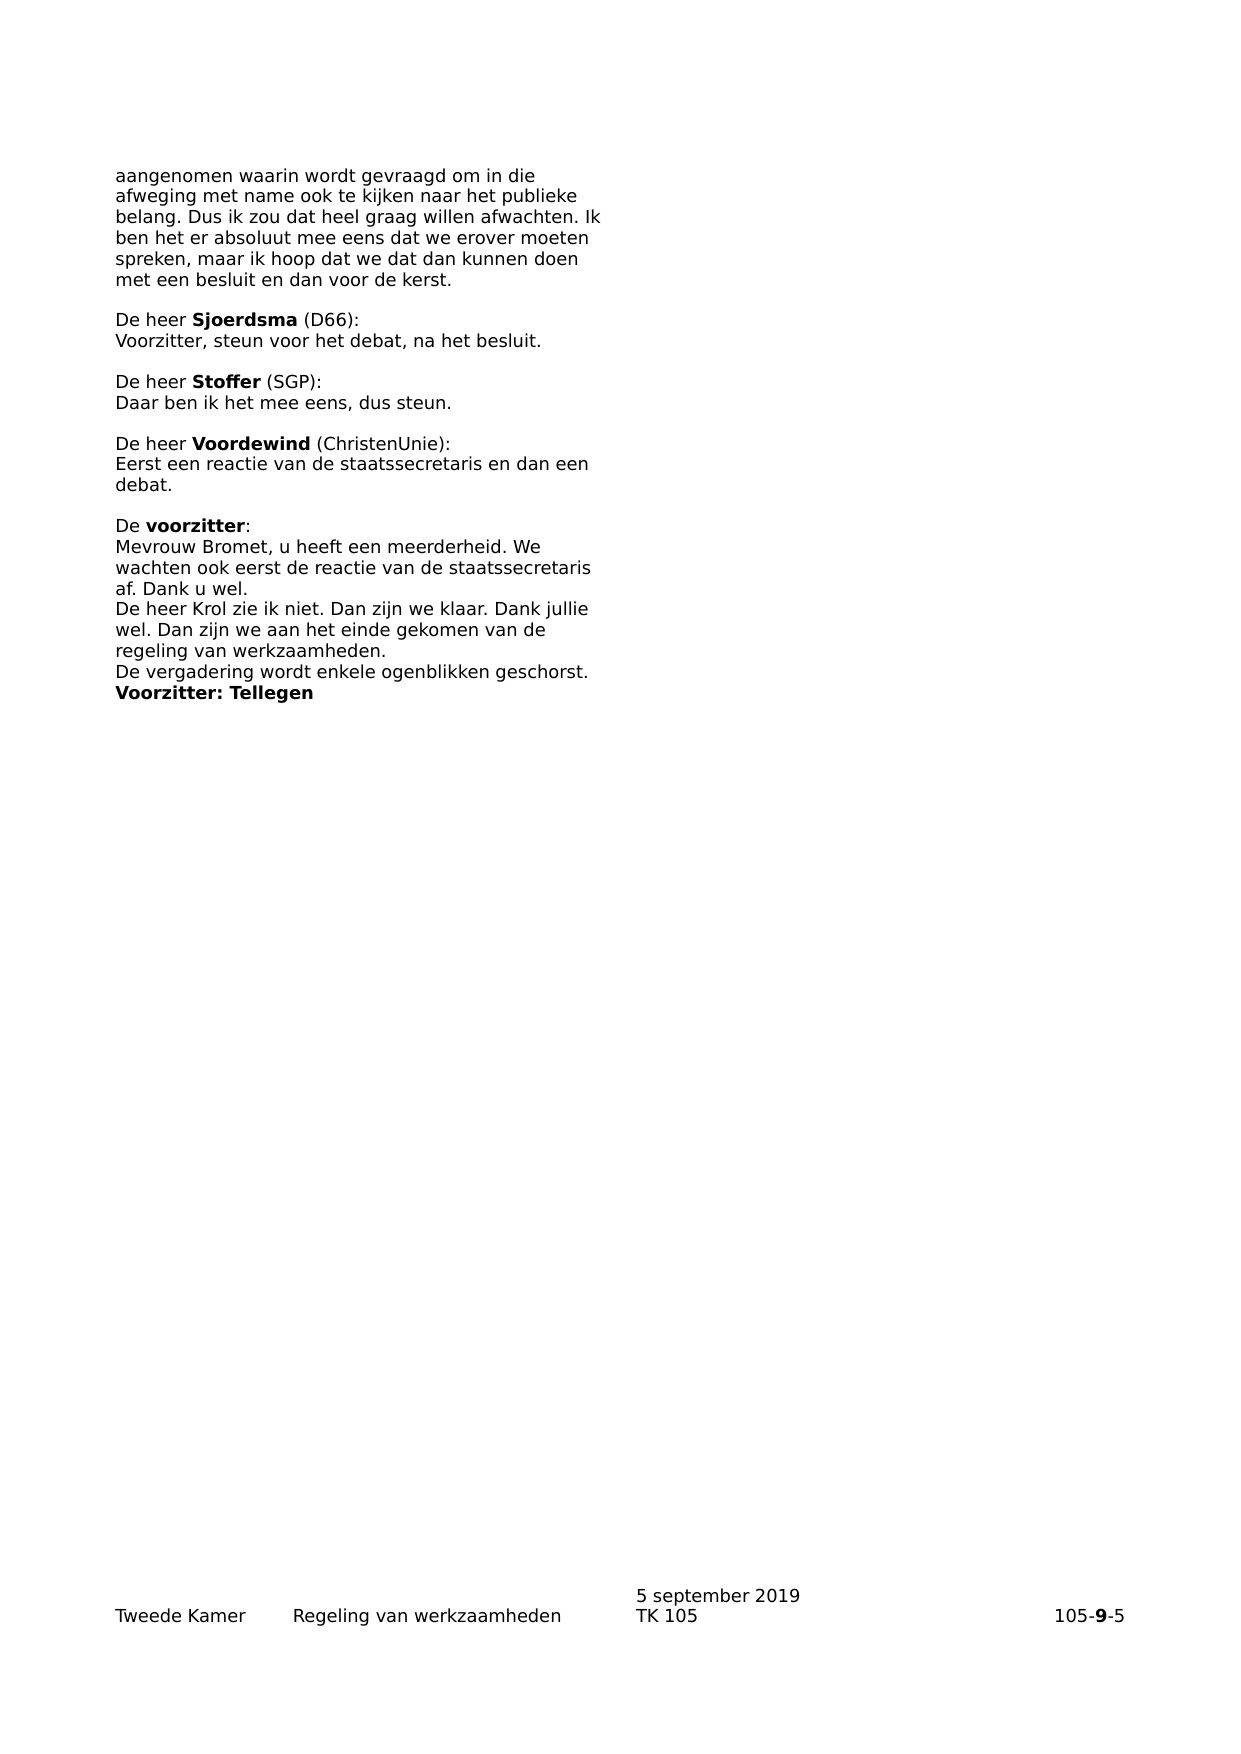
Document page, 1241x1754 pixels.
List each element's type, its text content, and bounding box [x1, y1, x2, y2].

text De heer Voordewind (ChristenUnie): [115, 433, 605, 454]
text aangenomen waarin wordt gevraagd om in die afweging met name ook te kijken naar het publieke belang. Dus ik zou dat heel graag willen afwachten. Ik ben het er absoluut mee eens dat we erover moeten spreken, maar ik hoop dat we dat dan kunnen doen met een besluit en dan voor de kerst. [115, 165, 605, 290]
text De heer Krol zie ik niet. Dan zijn we klaar. Dank jullie wel. Dan zijn we aan het einde gekomen van de regeling van werkzaamheden. [115, 599, 605, 662]
text Mevrouw Bromet, u heeft een meerderheid. We wachten ook eerst de reactie van de staatssecretaris af. Dank u wel. [115, 537, 605, 599]
text Daar ben ik het mee eens, dus steun. [115, 393, 605, 413]
text De voorzitter: [115, 516, 605, 537]
text Eerst een reactie van de staatssecretaris en dan een debat. [115, 454, 605, 496]
text Voorzitter: Tellegen [115, 682, 605, 703]
text Voorzitter, steun voor het debat, na het besluit. [115, 331, 605, 352]
text De vergadering wordt enkele ogenblikken geschorst. [115, 662, 605, 682]
text De heer Stoffer (SGP): [115, 372, 605, 393]
text De heer Sjoerdsma (D66): [115, 310, 605, 331]
